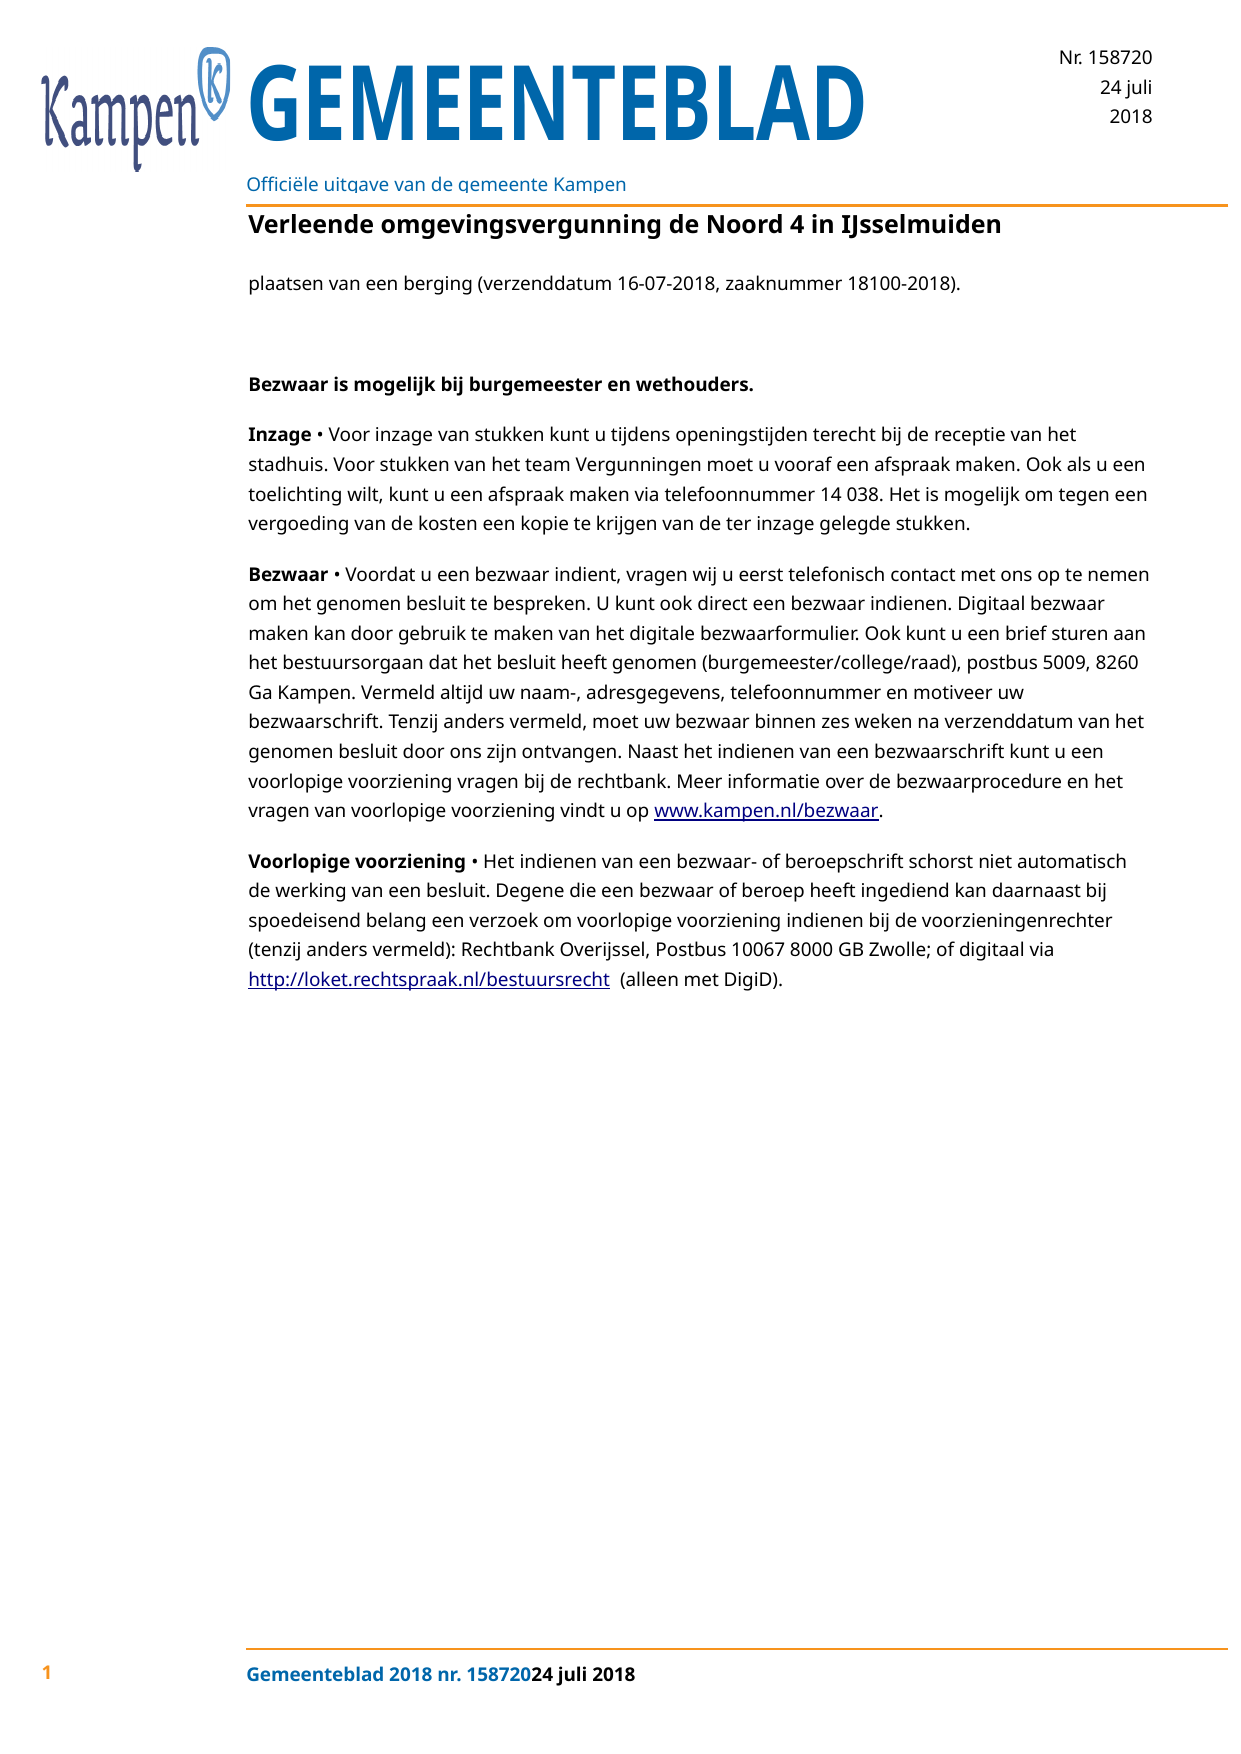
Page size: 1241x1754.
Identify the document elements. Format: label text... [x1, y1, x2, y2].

text Bezwaar is mogelijk bij burgemeester en wethouders. [248, 371, 1152, 397]
text Voorlopige voorziening • Het indienen van een bezwaar- of beroepschrift schorst niet automatisch de werking van een besluit. Degene die een bezwaar of beroep heeft ingediend kan daarnaast bij spoedeisend belang een verzoek om voorlopige voorziening indienen bij de voorzieningenrechter (tenzij anders vermeld): Rechtbank Overijssel, Postbus 10067 8000 GB Zwolle; of digitaal via http://loket.rechtspraak.nl/bestuursrecht (alleen met DigiD). [248, 848, 1152, 992]
text Bezwaar • Voordat u een bezwaar indient, vragen wij u eerst telefonisch contact met ons op te nemen om het genomen besluit te bespreken. U kunt ook direct een bezwaar indienen. Digitaal bezwaar maken kan door gebruik te maken van het digitale bezwaarformulier. Ook kunt u een brief sturen aan het bestuursorgaan dat het besluit heeft genomen (burgemeester/college/raad), postbus 5009, 8260 Ga Kampen. Vermeld altijd uw naam-, adresgegevens, telefoonnummer en motiveer uw bezwaarschrift. Tenzij anders vermeld, moet uw bezwaar binnen zes weken na verzenddatum van het genomen besluit door ons zijn ontvangen. Naast het indienen van een bezwaarschrift kunt u een voorlopige voorziening vragen bij de rechtbank. Meer informatie over de bezwaarprocedure en het vragen van voorlopige voorziening vindt u op www.kampen.nl/bezwaar. [248, 561, 1152, 823]
text plaatsen van een berging (verzenddatum 16-07-2018, zaaknummer 18100-2018). [248, 270, 1152, 296]
picture [41, 47, 231, 172]
text Inzage • Voor inzage van stukken kunt u tijdens openingstijden terecht bij de receptie van het stadhuis. Voor stukken van het team Vergunningen moet u vooraf een afspraak maken. Ook als u een toelichting wilt, kunt u een afspraak maken via telefoonnummer 14 038. Het is mogelijk om tegen een vergoeding van de kosten een kopie te krijgen van de ter inzage gelegde stukken. [248, 422, 1152, 536]
text Verleende omgevingsvergunning de Noord 4 in IJsselmuiden [248, 207, 1152, 241]
